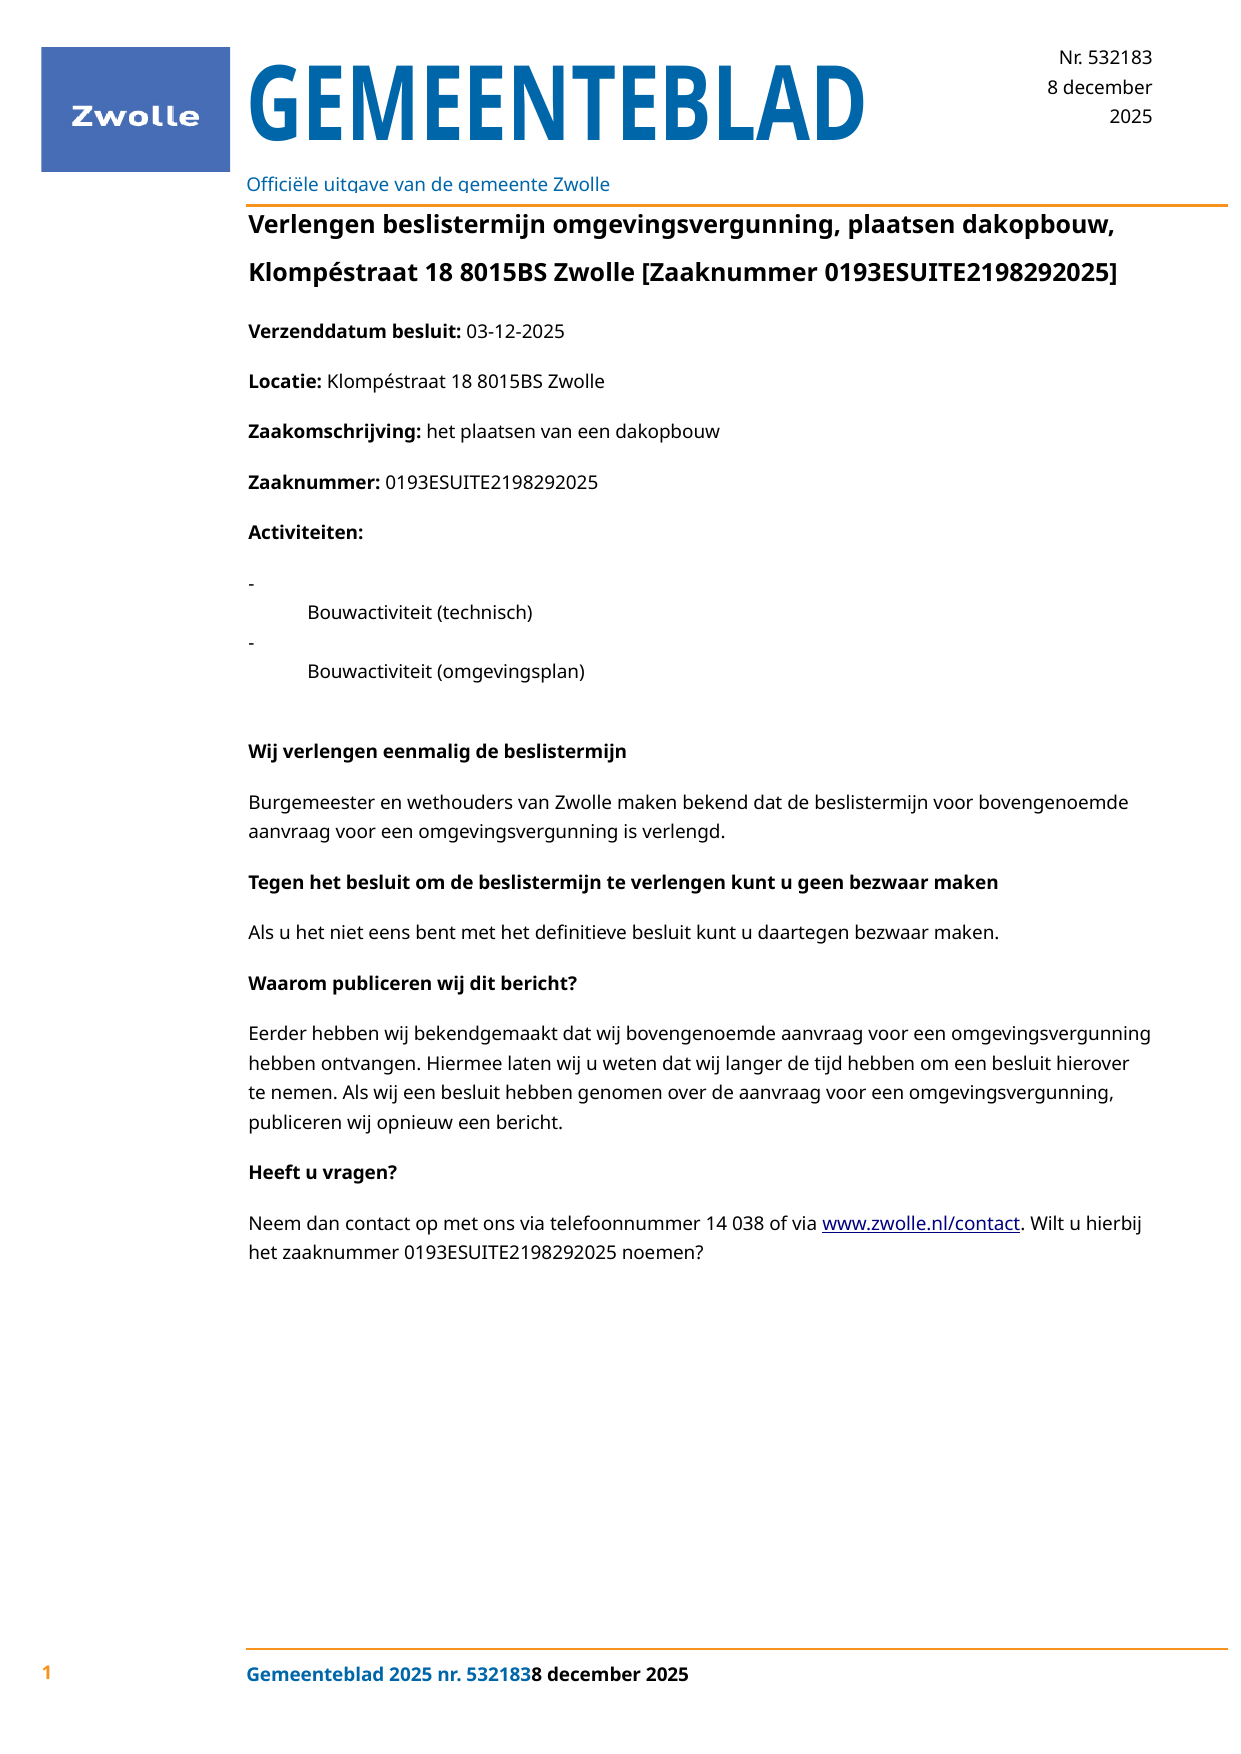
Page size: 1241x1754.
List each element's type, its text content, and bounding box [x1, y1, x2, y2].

text Wij verlengen eenmalig de beslistermijn [248, 739, 1152, 764]
picture [41, 47, 231, 172]
text Activiteiten: [248, 519, 1152, 545]
text Tegen het besluit om de beslistermijn te verlengen kunt u geen bezwaar maken [248, 869, 1152, 895]
text Locatie: Klompéstraat 18 8015BS Zwolle [248, 368, 1152, 394]
text Verzenddatum besluit: 03-12-2025 [248, 318, 1152, 344]
text Verlengen beslistermijn omgevingsvergunning, plaatsen dakopbouw, Klompéstraat 18 8015BS Zwolle [Zaaknummer 0193ESUITE2198292025] [248, 207, 1152, 288]
text Eerder hebben wij bekendgemaakt dat wij bovengenoemde aanvraag voor een omgevingsvergunning hebben ontvangen. Hiermee laten wij u weten dat wij langer de tijd hebben om een besluit hierover te nemen. Als wij een besluit hebben genomen over de aanvraag voor een omgevingsvergunning, publiceren wij opnieuw een bericht. [248, 1020, 1152, 1135]
text Heeft u vragen? [248, 1159, 1152, 1185]
text Als u het niet eens bent met het definitieve besluit kunt u daartegen bezwaar maken. [248, 919, 1152, 945]
text Waarom publiceren wij dit bericht? [248, 970, 1152, 996]
text Zaaknummer: 0193ESUITE2198292025 [248, 469, 1152, 495]
text Zaakomschrijving: het plaatsen van een dakopbouw [248, 419, 1152, 444]
text Burgemeester en wethouders van Zwolle maken bekend dat de beslistermijn voor bovengenoemde aanvraag voor een omgevingsvergunning is verlengd. [248, 789, 1152, 844]
list Bouwactiviteit (technisch) [248, 599, 1152, 625]
text Neem dan contact op met ons via telefoonnummer 14 038 of via www.zwolle.nl/contact. Wilt u hierbij het zaaknummer 0193ESUITE2198292025 noemen? [248, 1210, 1152, 1265]
list Bouwactiviteit (omgevingsplan) [248, 659, 1152, 684]
